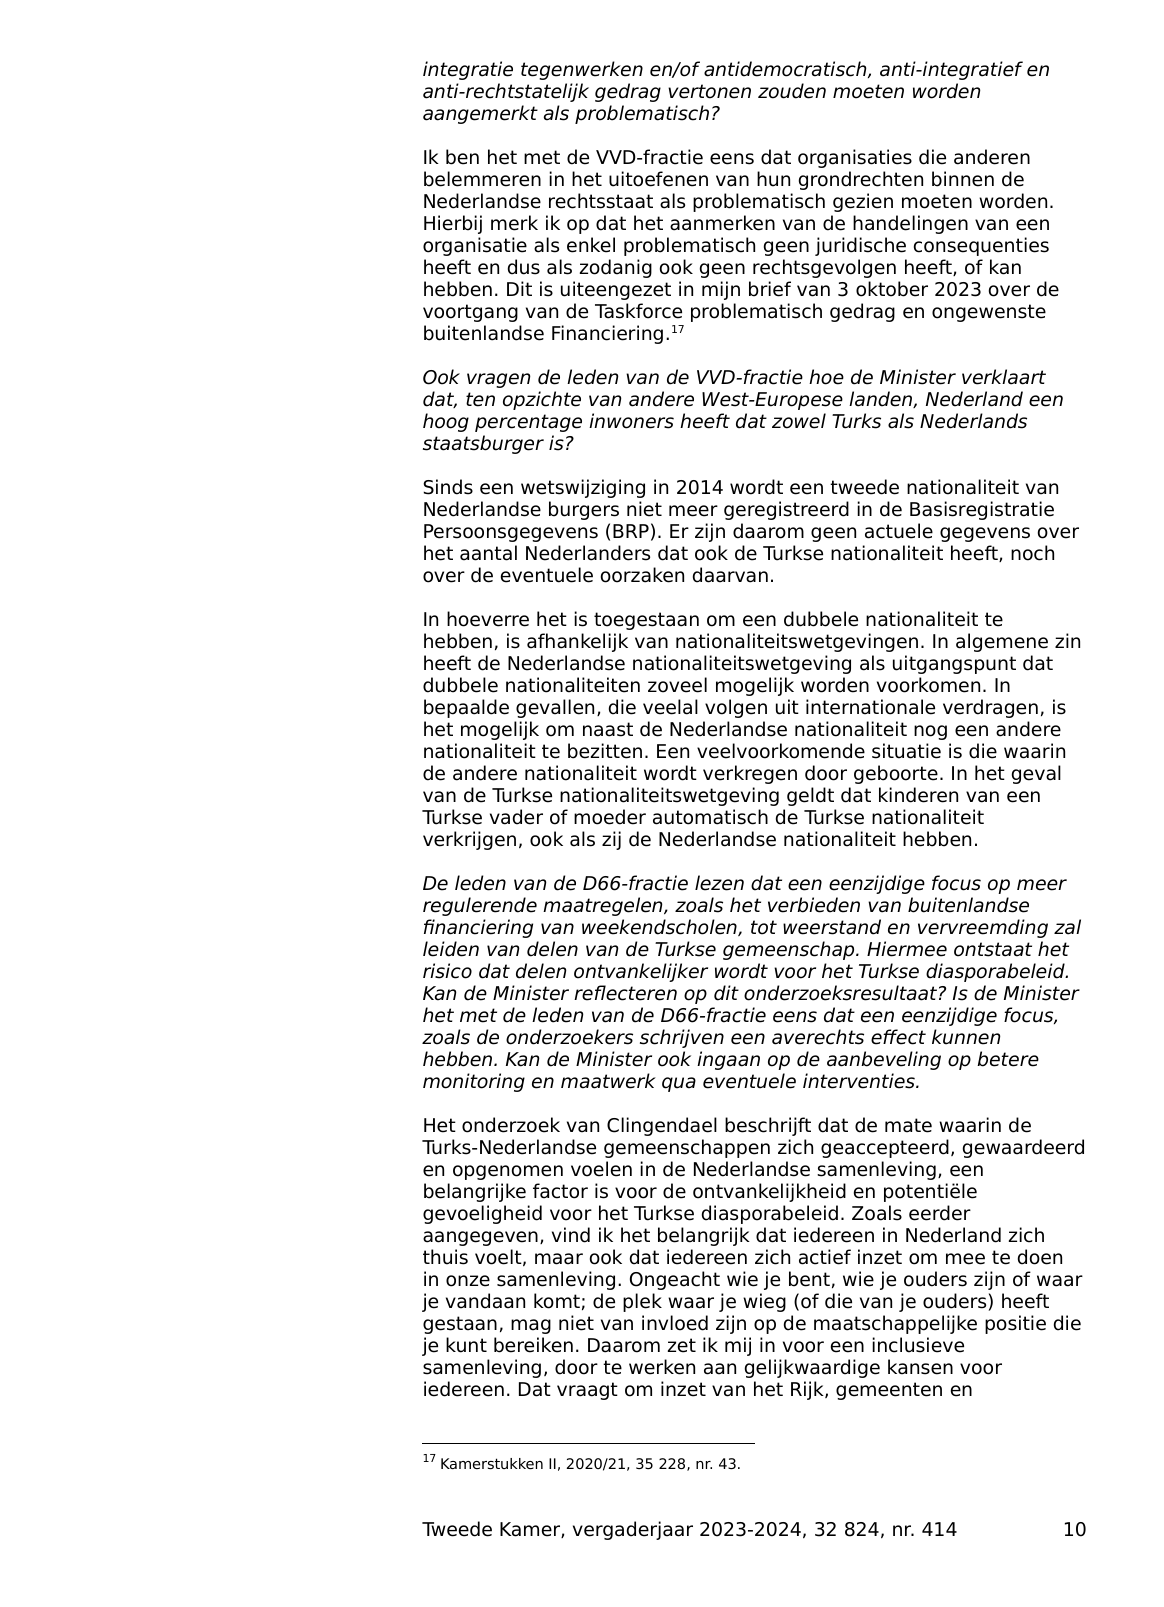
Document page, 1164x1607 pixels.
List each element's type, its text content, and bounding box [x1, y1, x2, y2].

text Ik ben het met de VVD-fractie eens dat organisaties die anderen belemmeren in het uitoefenen van hun grondrechten binnen de Nederlandse rechtsstaat als problematisch gezien moeten worden. Hierbij merk ik op dat het aanmerken van de handelingen van een organisatie als enkel problematisch geen juridische consequenties heeft en dus als zodanig ook geen rechtsgevolgen heeft, of kan hebben. Dit is uiteengezet in mijn brief van 3 oktober 2023 over de voortgang van de Taskforce problematisch gedrag en ongewenste buitenlandse Financiering. [422, 147, 1087, 345]
text integratie tegenwerken en/of antidemocratisch, anti-integratief en anti-rechtstatelijk gedrag vertonen zouden moeten worden aangemerkt als problematisch? [422, 59, 1087, 125]
text In hoeverre het is toegestaan om een dubbele nationaliteit te hebben, is afhankelijk van nationaliteitswetgevingen. In algemene zin heeft de Nederlandse nationaliteitswetgeving als uitgangspunt dat dubbele nationaliteiten zoveel mogelijk worden voorkomen. In bepaalde gevallen, die veelal volgen uit internationale verdragen, is het mogelijk om naast de Nederlandse nationaliteit nog een andere nationaliteit te bezitten. Een veelvoorkomende situatie is die waarin de andere nationaliteit wordt verkregen door geboorte. In het geval van de Turkse nationaliteitswetgeving geldt dat kinderen van een Turkse vader of moeder automatisch de Turkse nationaliteit verkrijgen, ook als zij de Nederlandse nationaliteit hebben. [422, 609, 1087, 851]
text Kamerstukken II, 2020/21, 35 228, nr. 43. [422, 1452, 1087, 1474]
text Sinds een wetswijziging in 2014 wordt een tweede nationaliteit van Nederlandse burgers niet meer geregistreerd in de Basisregistratie Persoonsgegevens (BRP). Er zijn daarom geen actuele gegevens over het aantal Nederlanders dat ook de Turkse nationaliteit heeft, noch over de eventuele oorzaken daarvan. [422, 477, 1087, 587]
text Het onderzoek van Clingendael beschrijft dat de mate waarin de Turks-Nederlandse gemeenschappen zich geaccepteerd, gewaardeerd en opgenomen voelen in de Nederlandse samenleving, een belangrijke factor is voor de ontvankelijkheid en potentiële gevoeligheid voor het Turkse diasporabeleid. Zoals eerder aangegeven, vind ik het belangrijk dat iedereen in Nederland zich thuis voelt, maar ook dat iedereen zich actief inzet om mee te doen in onze samenleving. Ongeacht wie je bent, wie je ouders zijn of waar je vandaan komt; de plek waar je wieg (of die van je ouders) heeft gestaan, mag niet van invloed zijn op de maatschappelijke positie die je kunt bereiken. Daarom zet ik mij in voor een inclusieve samenleving, door te werken aan gelijkwaardige kansen voor iedereen. Dat vraagt om inzet van het Rijk, gemeenten en [422, 1115, 1087, 1401]
text De leden van de D66-fractie lezen dat een eenzijdige focus op meer regulerende maatregelen, zoals het verbieden van buitenlandse financiering van weekendscholen, tot weerstand en vervreemding zal leiden van delen van de Turkse gemeenschap. Hiermee ontstaat het risico dat delen ontvankelijker wordt voor het Turkse diasporabeleid. Kan de Minister reflecteren op dit onderzoeksresultaat? Is de Minister het met de leden van de D66-fractie eens dat een eenzijdige focus, zoals de onderzoekers schrijven een averechts effect kunnen hebben. Kan de Minister ook ingaan op de aanbeveling op betere monitoring en maatwerk qua eventuele interventies. [422, 873, 1087, 1093]
text Ook vragen de leden van de VVD-fractie hoe de Minister verklaart dat, ten opzichte van andere West-Europese landen, Nederland een hoog percentage inwoners heeft dat zowel Turks als Nederlands staatsburger is? [422, 367, 1087, 455]
